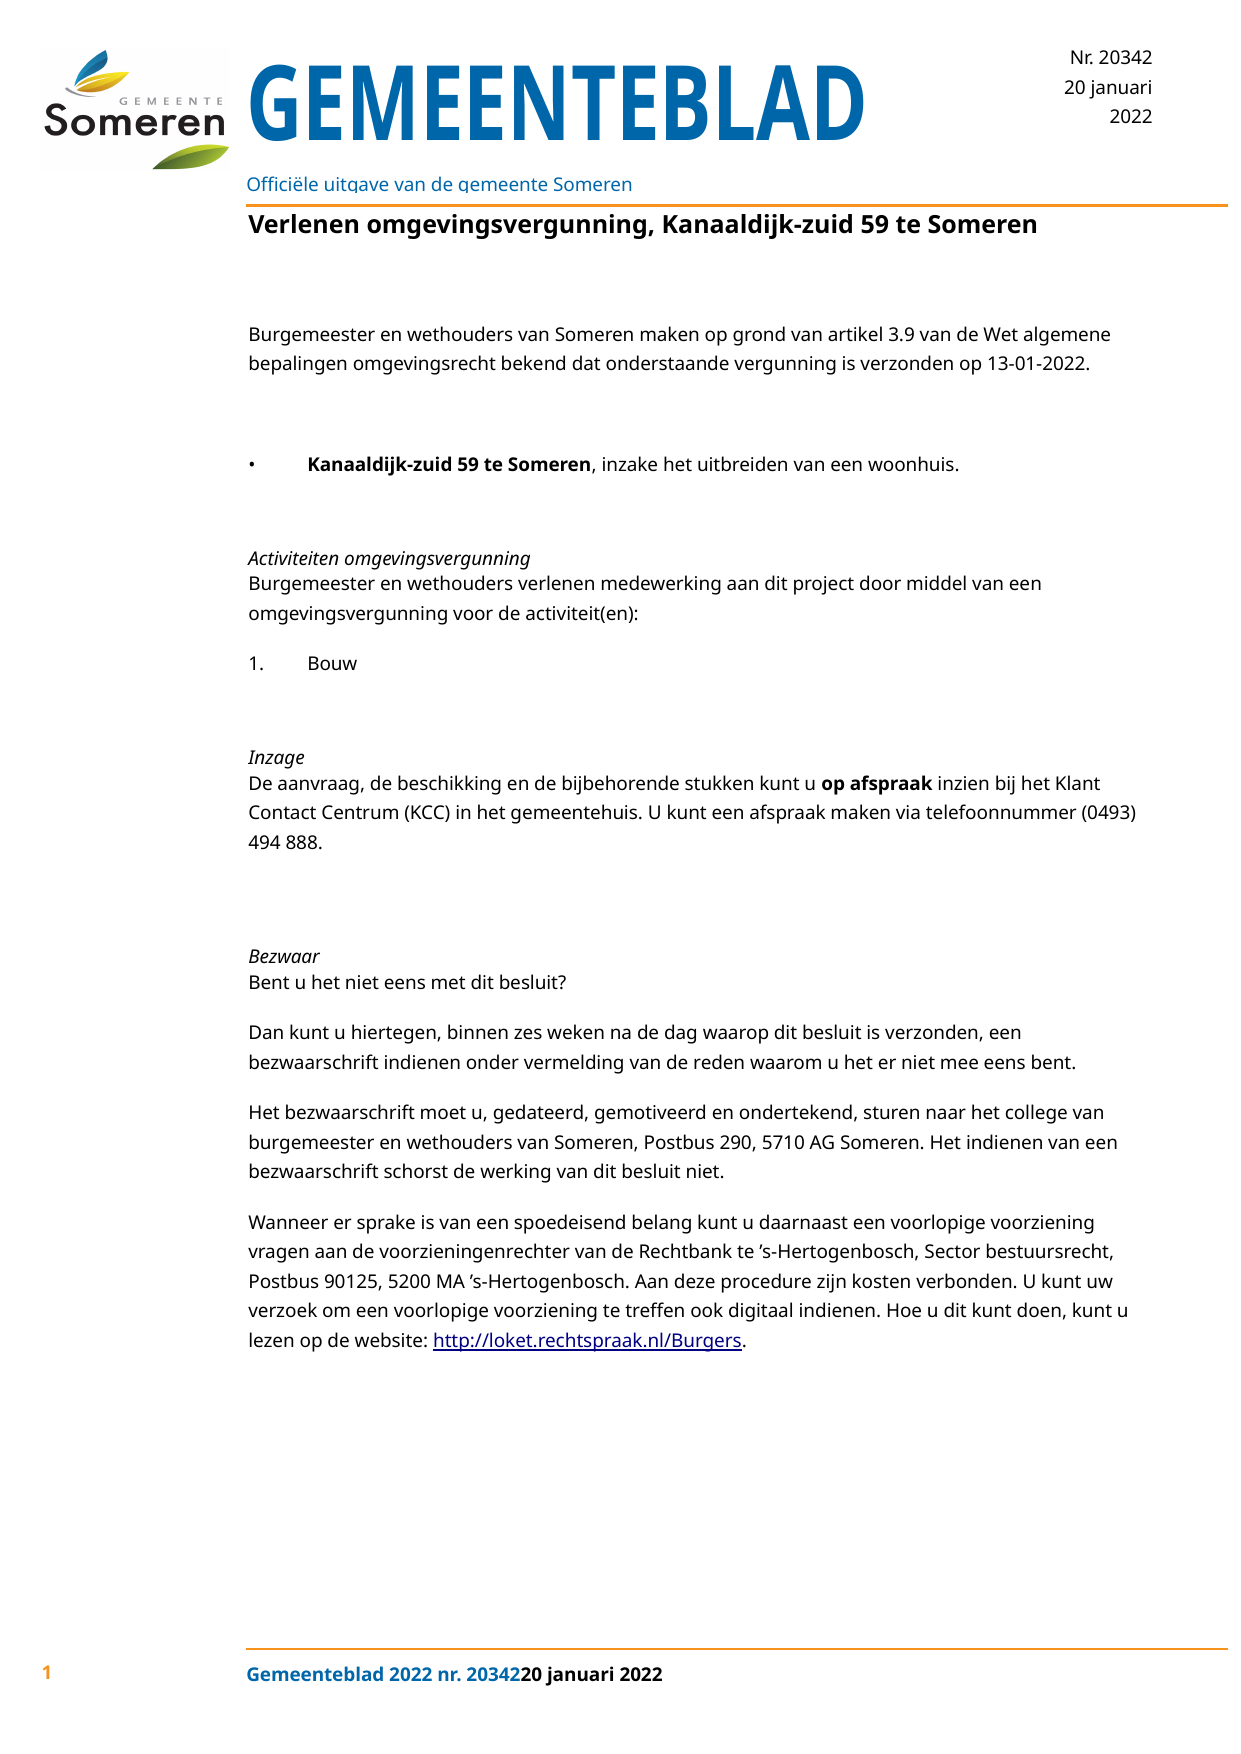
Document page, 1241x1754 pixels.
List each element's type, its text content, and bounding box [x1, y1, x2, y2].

list Kanaaldijk-zuid 59 te Someren, inzake het uitbreiden van een woonhuis. [248, 451, 1152, 477]
text Inzage [248, 744, 1152, 770]
list Bouw [248, 650, 1152, 676]
text Bezwaar [248, 943, 1152, 969]
text Verlenen omgevingsvergunning, Kanaaldijk-zuid 59 te Someren [248, 207, 1152, 241]
picture [41, 47, 231, 172]
text Wanneer er sprake is van een spoedeisend belang kunt u daarnaast een voorlopige voorziening vragen aan de voorzieningenrechter van de Rechtbank te ’s-Hertogenbosch, Sector bestuursrecht, Postbus 90125, 5200 MA ’s-Hertogenbosch. Aan deze procedure zijn kosten verbonden. U kunt uw verzoek om een voorlopige voorziening te treffen ook digitaal indienen. Hoe u dit kunt doen, kunt u lezen op de website: http://loket.rechtspraak.nl/Burgers. [248, 1209, 1152, 1353]
text Dan kunt u hiertegen, binnen zes weken na de dag waarop dit besluit is verzonden, een bezwaarschrift indienen onder vermelding van de reden waarom u het er niet mee eens bent. [248, 1019, 1152, 1075]
text Activiteiten omgevingsvergunning [248, 545, 1152, 570]
text Burgemeester en wethouders verlenen medewerking aan dit project door middel van een omgevingsvergunning voor de activiteit(en): [248, 570, 1152, 626]
text De aanvraag, de beschikking en de bijbehorende stukken kunt u op afspraak inzien bij het Klant Contact Centrum (KCC) in het gemeentehuis. U kunt een afspraak maken via telefoonnummer (0493) 494 888. [248, 770, 1152, 854]
text Het bezwaarschrift moet u, gedateerd, gemotiveerd en ondertekend, sturen naar het college van burgemeester en wethouders van Someren, Postbus 290, 5710 AG Someren. Het indienen van een bezwaarschrift schorst de werking van dit besluit niet. [248, 1099, 1152, 1184]
text Burgemeester en wethouders van Someren maken op grond van artikel 3.9 van de Wet algemene bepalingen omgevingsrecht bekend dat onderstaande vergunning is verzonden op 13-01-2022. [248, 321, 1152, 376]
text Bent u het niet eens met dit besluit? [248, 969, 1152, 995]
